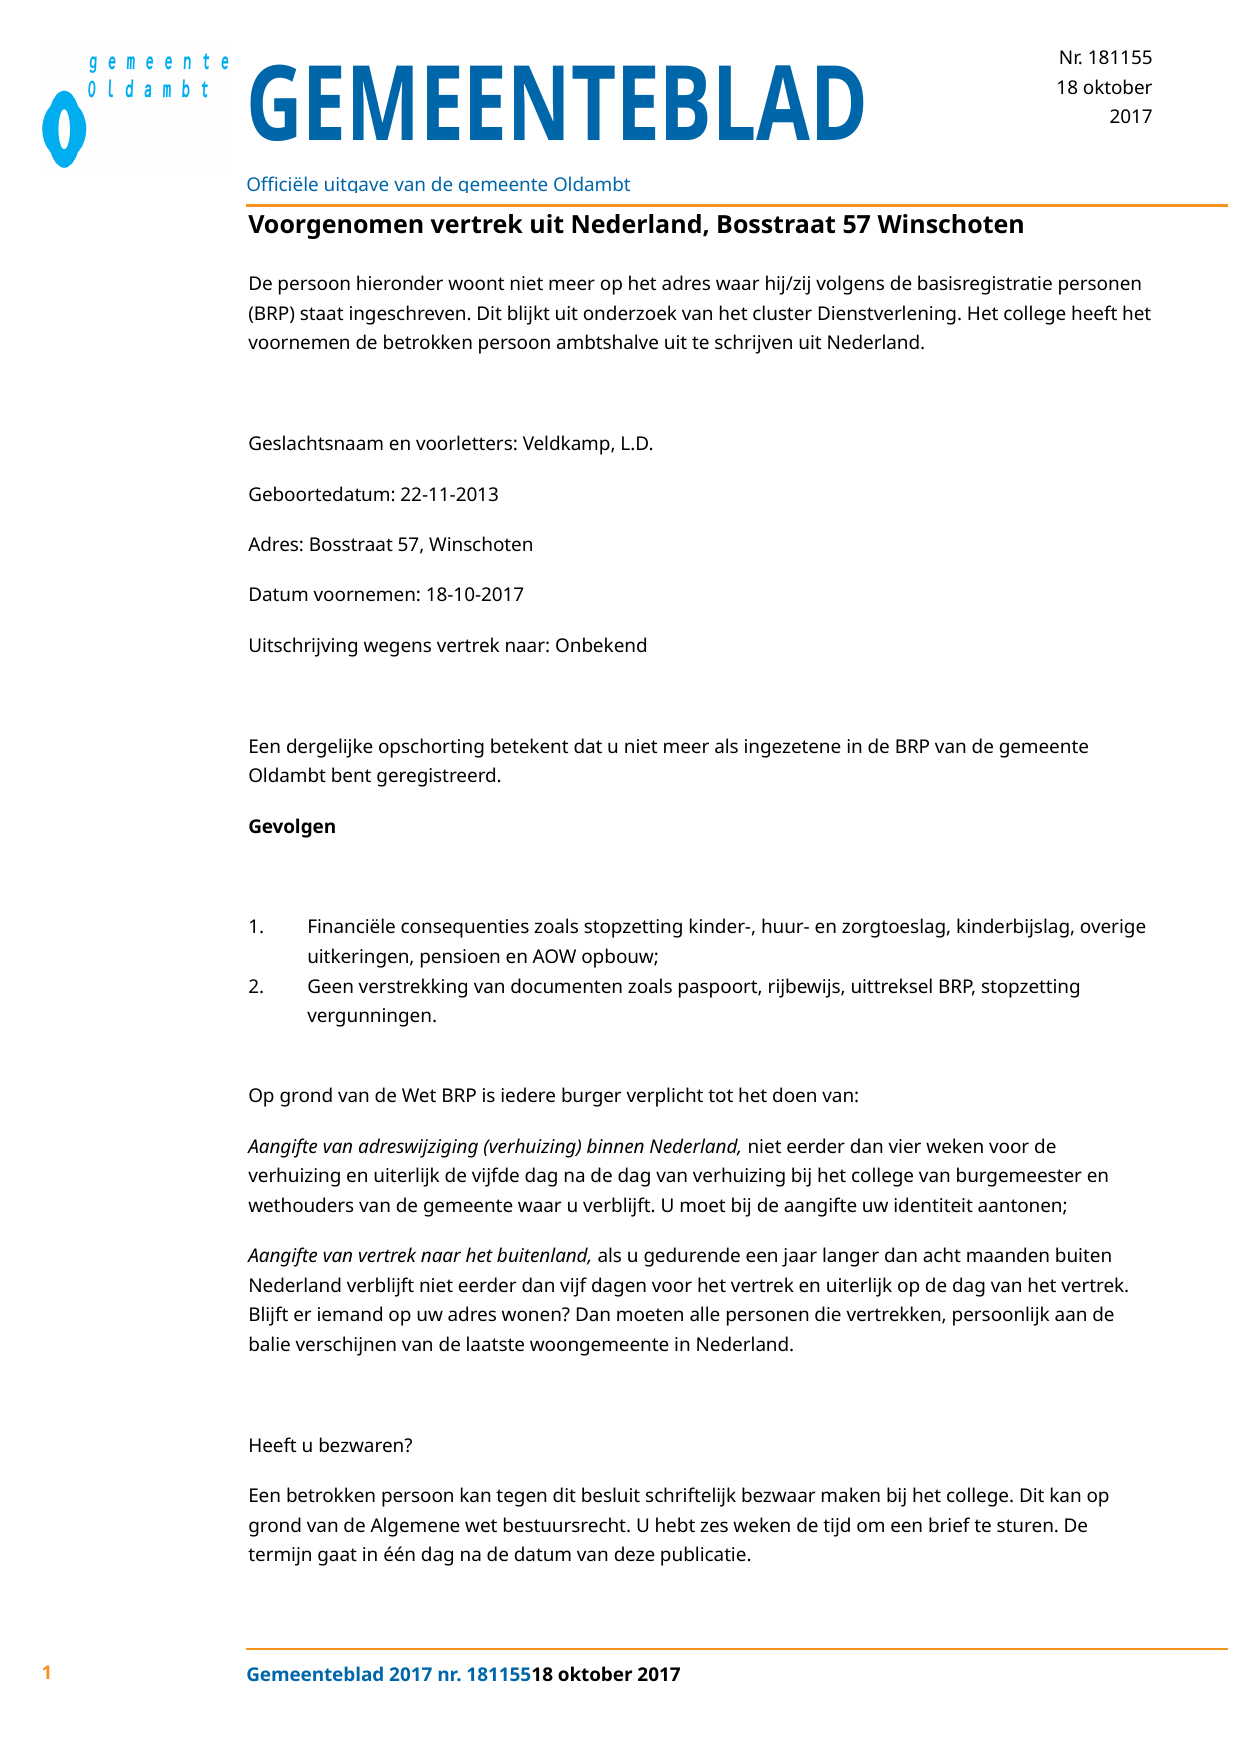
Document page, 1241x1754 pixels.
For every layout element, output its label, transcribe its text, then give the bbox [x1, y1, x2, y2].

text Op grond van de Wet BRP is iedere burger verplicht tot het doen van: [248, 1082, 1152, 1108]
list Financiële consequenties zoals stopzetting kinder-, huur- en zorgtoeslag, kinderbijslag, overige uitkeringen, pensioen en AOW opbouw; [248, 914, 1152, 969]
text Voorgenomen vertrek uit Nederland, Bosstraat 57 Winschoten [248, 207, 1152, 241]
text De persoon hieronder woont niet meer op het adres waar hij/zij volgens de basisregistratie personen (BRP) staat ingeschreven. Dit blijkt uit onderzoek van het cluster Dienstverlening. Het college heeft het voornemen de betrokken persoon ambtshalve uit te schrijven uit Nederland. [248, 270, 1152, 355]
text Uitschrijving wegens vertrek naar: Onbekend [248, 632, 1152, 658]
text Een betrokken persoon kan tegen dit besluit schriftelijk bezwaar maken bij het college. Dit kan op grond van de Algemene wet bestuursrecht. U hebt zes weken de tijd om een brief te sturen. De termijn gaat in één dag na de datum van deze publicatie. [248, 1482, 1152, 1567]
text Adres: Bosstraat 57, Winschoten [248, 531, 1152, 557]
text Een dergelijke opschorting betekent dat u niet meer als ingezetene in de BRP van de gemeente Oldambt bent geregistreerd. [248, 733, 1152, 788]
text Heeft u bezwaren? [248, 1432, 1152, 1458]
text Aangifte van adreswijziging (verhuizing) binnen Nederland, niet eerder dan vier weken voor de verhuizing en uiterlijk de vijfde dag na de dag van verhuizing bij het college van burgemeester en wethouders van de gemeente waar u verblijft. U moet bij de aangifte uw identiteit aantonen; [248, 1133, 1152, 1218]
text Geslachtsnaam en voorletters: Veldkamp, L.D. [248, 430, 1152, 456]
text Geboortedatum: 22-11-2013 [248, 481, 1152, 506]
picture [41, 47, 231, 172]
text Gevolgen [248, 813, 1152, 838]
text Datum voornemen: 18-10-2017 [248, 582, 1152, 607]
list Geen verstrekking van documenten zoals paspoort, rijbewijs, uittreksel BRP, stopzetting vergunningen. [248, 973, 1152, 1028]
text Aangifte van vertrek naar het buitenland, als u gedurende een jaar langer dan acht maanden buiten Nederland verblijft niet eerder dan vijf dagen voor het vertrek en uiterlijk op de dag van het vertrek. Blijft er iemand op uw adres wonen? Dan moeten alle personen die vertrekken, persoonlijk aan de balie verschijnen van de laatste woongemeente in Nederland. [248, 1242, 1152, 1357]
